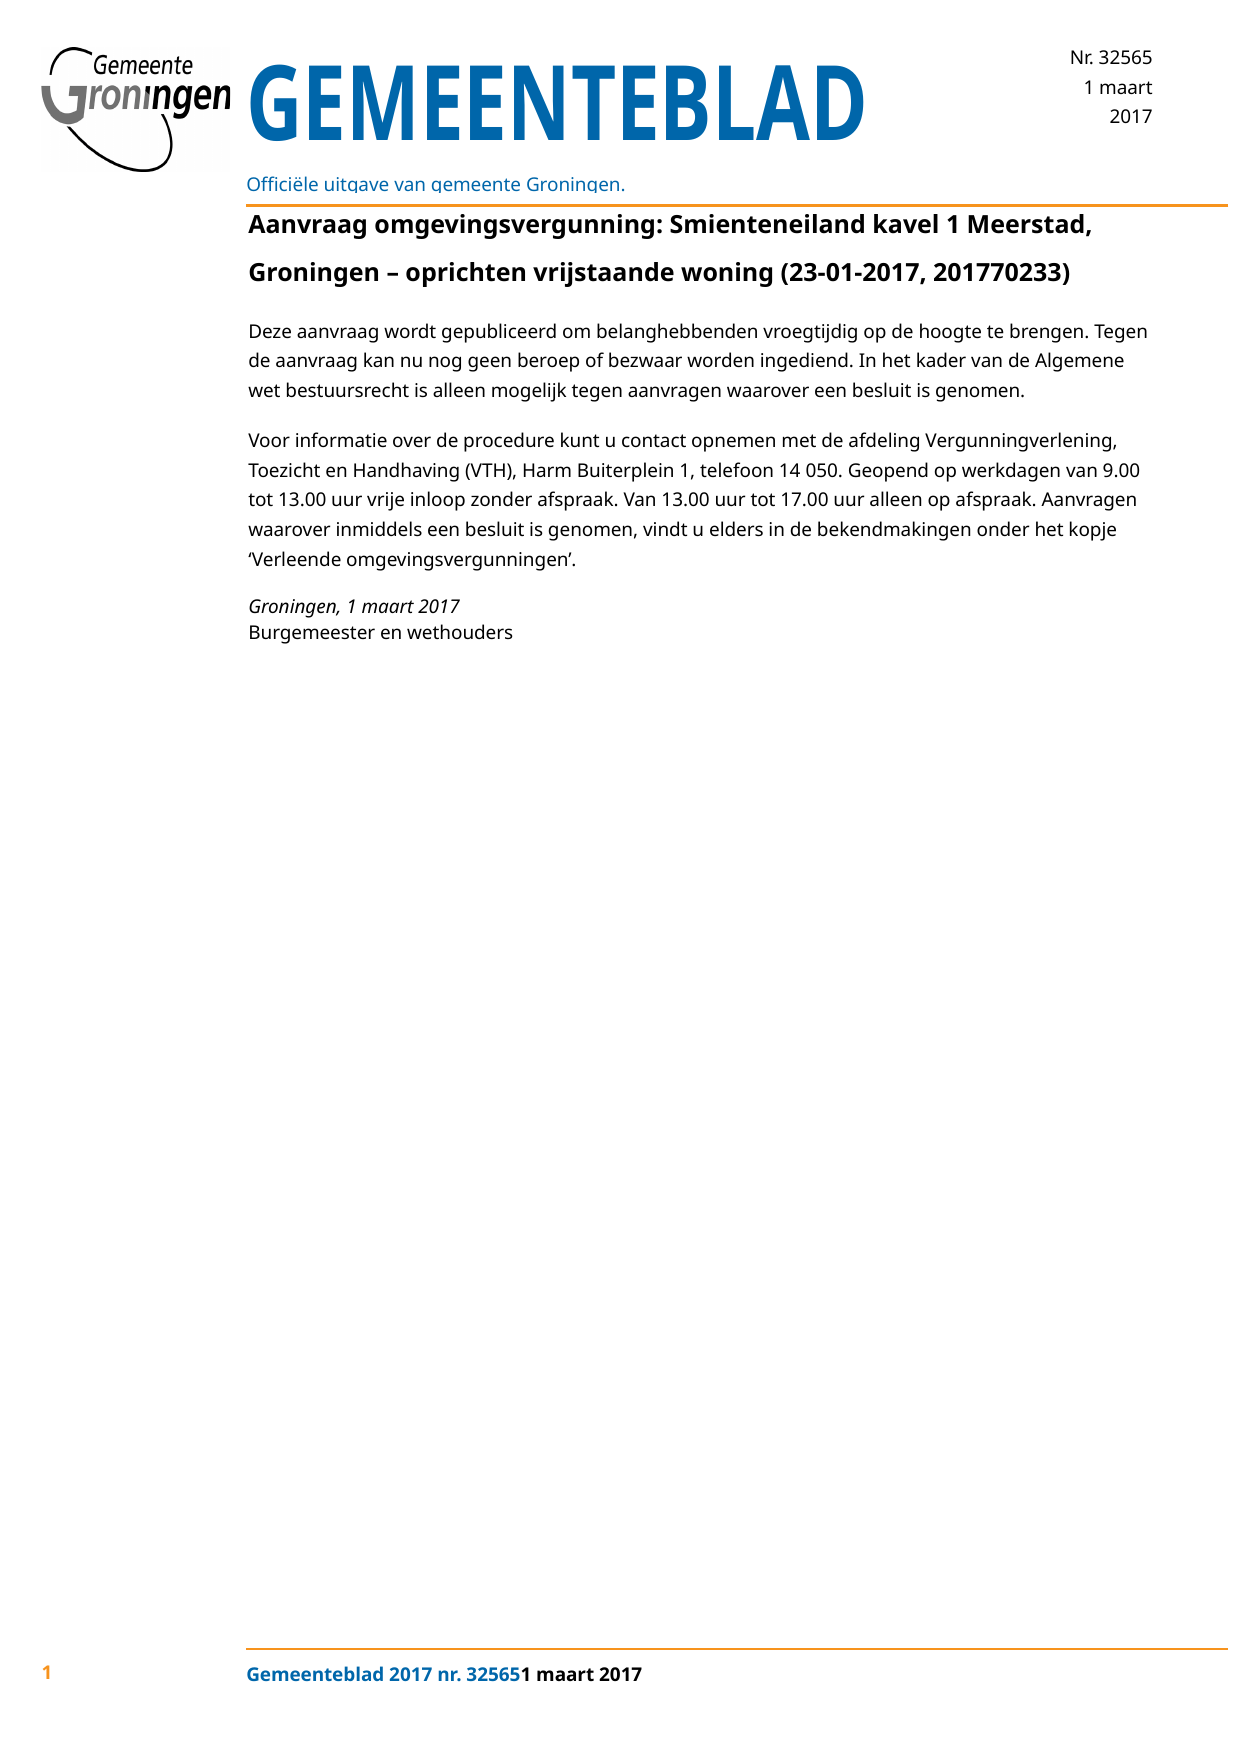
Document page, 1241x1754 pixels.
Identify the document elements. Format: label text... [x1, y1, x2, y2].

text Deze aanvraag wordt gepubliceerd om belanghebbenden vroegtijdig op de hoogte te brengen. Tegen de aanvraag kan nu nog geen beroep of bezwaar worden ingediend. In het kader van de Algemene wet bestuursrecht is alleen mogelijk tegen aanvragen waarover een besluit is genomen. [248, 318, 1152, 403]
text Burgemeester en wethouders [248, 619, 1152, 645]
text Groningen, 1 maart 2017 [248, 594, 1152, 619]
text Voor informatie over de procedure kunt u contact opnemen met de afdeling Vergunningverlening, Toezicht en Handhaving (VTH), Harm Buiterplein 1, telefoon 14 050. Geopend op werkdagen van 9.00 tot 13.00 uur vrije inloop zonder afspraak. Van 13.00 uur tot 17.00 uur alleen op afspraak. Aanvragen waarover inmiddels een besluit is genomen, vindt u elders in de bekendmakingen onder het kopje ‘Verleende omgevingsvergunningen’. [248, 427, 1152, 572]
text Aanvraag omgevingsvergunning: Smienteneiland kavel 1 Meerstad, Groningen – oprichten vrijstaande woning (23-01-2017, 201770233) [248, 207, 1152, 288]
picture [41, 47, 231, 172]
